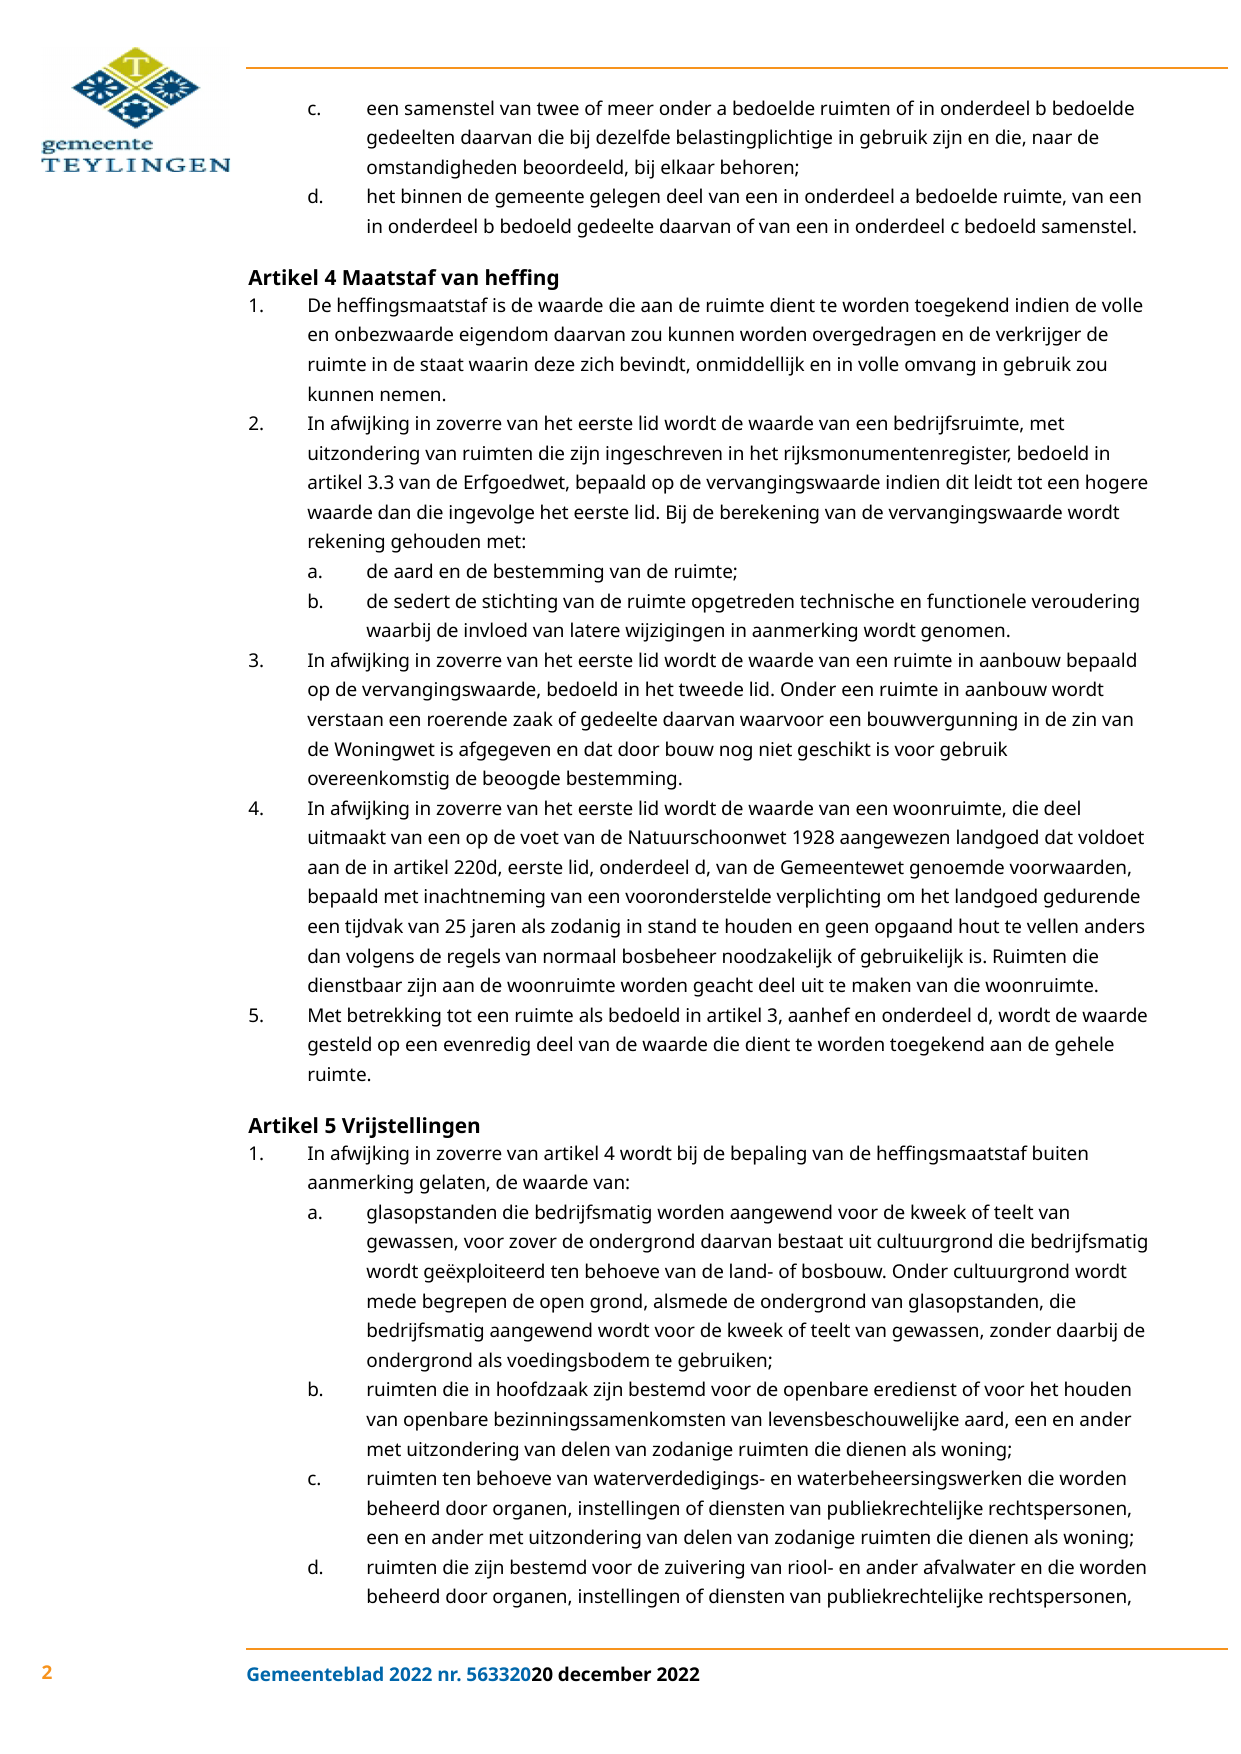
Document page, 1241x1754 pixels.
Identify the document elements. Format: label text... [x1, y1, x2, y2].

list de sedert de stichting van de ruimte opgetreden technische en functionele veroudering waarbij de invloed van latere wijzigingen in aanmerking wordt genomen. [307, 588, 1152, 643]
list ruimten die zijn bestemd voor de zuivering van riool- en ander afvalwater en die worden beheerd door organen, instellingen of diensten van publiekrechtelijke rechtspersonen, [307, 1554, 1152, 1609]
picture [41, 47, 231, 172]
list ruimten ten behoeve van waterverdedigings- en waterbeheersingswerken die worden beheerd door organen, instellingen of diensten van publiekrechtelijke rechtspersonen, een en ander met uitzondering van delen van zodanige ruimten die dienen als woning; [307, 1465, 1152, 1550]
list het binnen de gemeente gelegen deel van een in onderdeel a bedoelde ruimte, van een in onderdeel b bedoeld gedeelte daarvan of van een in onderdeel c bedoeld samenstel. [307, 183, 1152, 239]
list In afwijking in zoverre van het eerste lid wordt de waarde van een ruimte in aanbouw bepaald op de vervangingswaarde, bedoeld in het tweede lid. Onder een ruimte in aanbouw wordt verstaan een roerende zaak of gedeelte daarvan waarvoor een bouwvergunning in de zin van de Woningwet is afgegeven en dat door bouw nog niet geschikt is voor gebruik overeenkomstig de beoogde bestemming. [248, 647, 1152, 791]
list ruimten die in hoofdzaak zijn bestemd voor de openbare eredienst of voor het houden van openbare bezinningssamenkomsten van levensbeschouwelijke aard, een en ander met uitzondering van delen van zodanige ruimten die dienen als woning; [307, 1377, 1152, 1462]
list de aard en de bestemming van de ruimte; [307, 558, 1152, 584]
text Artikel 5 Vrijstellingen [248, 1112, 1152, 1140]
list Met betrekking tot een ruimte als bedoeld in artikel 3, aanhef en onderdeel d, wordt de waarde gesteld op een evenredig deel van de waarde die dient te worden toegekend aan de gehele ruimte. [248, 1002, 1152, 1087]
list een samenstel van twee of meer onder a bedoelde ruimten of in onderdeel b bedoelde gedeelten daarvan die bij dezelfde belastingplichtige in gebruik zijn en die, naar de omstandigheden beoordeeld, bij elkaar behoren; [307, 95, 1152, 180]
text Artikel 4 Maatstaf van heffing [248, 263, 1152, 292]
list In afwijking in zoverre van artikel 4 wordt bij de bepaling van de heffingsmaatstaf buiten aanmerking gelaten, de waarde van: [248, 1140, 1152, 1195]
list De heffingsmaatstaf is de waarde die aan de ruimte dient te worden toegekend indien de volle en onbezwaarde eigendom daarvan zou kunnen worden overgedragen en de verkrijger de ruimte in de staat waarin deze zich bevindt, onmiddellijk en in volle omvang in gebruik zou kunnen nemen. [248, 292, 1152, 406]
list glasopstanden die bedrijfsmatig worden aangewend voor de kweek of teelt van gewassen, voor zover de ondergrond daarvan bestaat uit cultuurgrond die bedrijfsmatig wordt geëxploiteerd ten behoeve van de land- of bosbouw. Onder cultuurgrond wordt mede begrepen de open grond, alsmede de ondergrond van glasopstanden, die bedrijfsmatig aangewend wordt voor de kweek of teelt van gewassen, zonder daarbij de ondergrond als voedingsbodem te gebruiken; [307, 1199, 1152, 1373]
list In afwijking in zoverre van het eerste lid wordt de waarde van een bedrijfsruimte, met uitzondering van ruimten die zijn ingeschreven in het rijksmonumentenregister, bedoeld in artikel 3.3 van de Erfgoedwet, bepaald op de vervangingswaarde indien dit leidt tot een hogere waarde dan die ingevolge het eerste lid. Bij de berekening van de vervangingswaarde wordt rekening gehouden met: [248, 410, 1152, 554]
list In afwijking in zoverre van het eerste lid wordt de waarde van een woonruimte, die deel uitmaakt van een op de voet van de Natuurschoonwet 1928 aangewezen landgoed dat voldoet aan de in artikel 220d, eerste lid, onderdeel d, van de Gemeentewet genoemde voorwaarden, bepaald met inachtneming van een vooronderstelde verplichting om het landgoed gedurende een tijdvak van 25 jaren als zodanig in stand te houden en geen opgaand hout te vellen anders dan volgens de regels van normaal bosbeheer noodzakelijk of gebruikelijk is. Ruimten die dienstbaar zijn aan de woonruimte worden geacht deel uit te maken van die woonruimte. [248, 795, 1152, 998]
